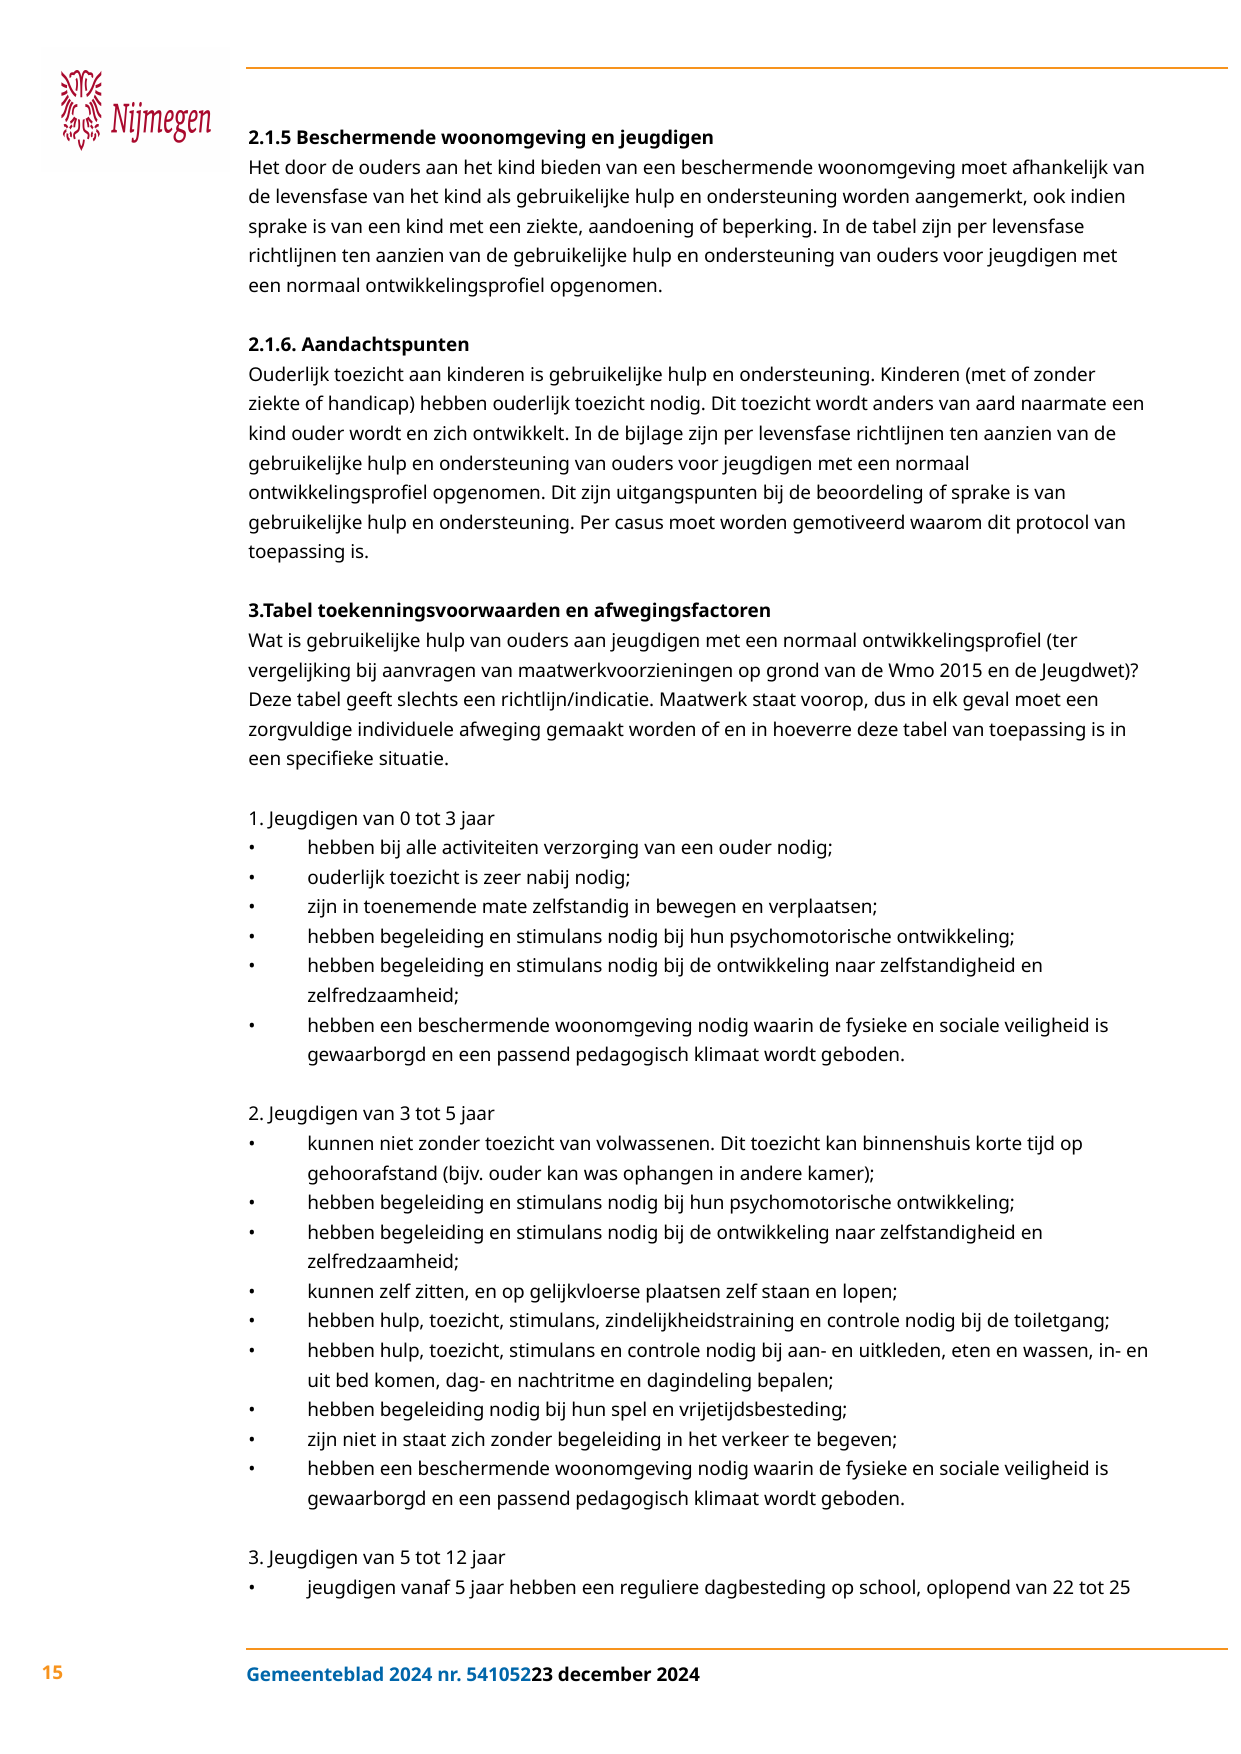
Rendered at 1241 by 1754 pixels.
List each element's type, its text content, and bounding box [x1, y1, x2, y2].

text 1. Jeugdigen van 0 tot 3 jaar [248, 805, 1152, 831]
picture [41, 47, 231, 172]
list jeugdigen vanaf 5 jaar hebben een reguliere dagbesteding op school, oplopend van 22 tot 25 [248, 1574, 1152, 1600]
text Ouderlijk toezicht aan kinderen is gebruikelijke hulp en ondersteuning. Kinderen (met of zonder ziekte of handicap) hebben ouderlijk toezicht nodig. Dit toezicht wordt anders van aard naarmate een kind ouder wordt en zich ontwikkelt. In de bijlage zijn per levensfase richtlijnen ten aanzien van de gebruikelijke hulp en ondersteuning van ouders voor jeugdigen met een normaal ontwikkelingsprofiel opgenomen. Dit zijn uitgangspunten bij de beoordeling of sprake is van gebruikelijke hulp en ondersteuning. Per casus moet worden gemotiveerd waarom dit protocol van toepassing is. [248, 361, 1152, 564]
list zijn niet in staat zich zonder begeleiding in het verkeer te begeven; [248, 1426, 1152, 1452]
text 3.Tabel toekenningsvoorwaarden en afwegingsfactoren [248, 598, 1152, 623]
list kunnen zelf zitten, en op gelijkvloerse plaatsen zelf staan en lopen; [248, 1278, 1152, 1304]
text 2. Jeugdigen van 3 tot 5 jaar [248, 1101, 1152, 1126]
list hebben begeleiding nodig bij hun spel en vrijetijdsbesteding; [248, 1396, 1152, 1422]
list hebben begeleiding en stimulans nodig bij hun psychomotorische ontwikkeling; [248, 1189, 1152, 1215]
list hebben begeleiding en stimulans nodig bij de ontwikkeling naar zelfstandigheid en zelfredzaamheid; [248, 953, 1152, 1008]
text 3. Jeugdigen van 5 tot 12 jaar [248, 1544, 1152, 1570]
list hebben begeleiding en stimulans nodig bij de ontwikkeling naar zelfstandigheid en zelfredzaamheid; [248, 1219, 1152, 1274]
text 2.1.5 Beschermende woonomgeving en jeugdigen [248, 124, 1152, 150]
list hebben hulp, toezicht, stimulans, zindelijkheidstraining en controle nodig bij de toiletgang; [248, 1308, 1152, 1333]
list hebben bij alle activiteiten verzorging van een ouder nodig; [248, 834, 1152, 860]
text 2.1.6. Aandachtspunten [248, 331, 1152, 357]
list hebben een beschermende woonomgeving nodig waarin de fysieke en sociale veiligheid is gewaarborgd en een passend pedagogisch klimaat wordt geboden. [248, 1012, 1152, 1067]
list zijn in toenemende mate zelfstandig in bewegen en verplaatsen; [248, 893, 1152, 919]
list hebben begeleiding en stimulans nodig bij hun psychomotorische ontwikkeling; [248, 923, 1152, 949]
list hebben een beschermende woonomgeving nodig waarin de fysieke en sociale veiligheid is gewaarborgd en een passend pedagogisch klimaat wordt geboden. [248, 1456, 1152, 1511]
text Het door de ouders aan het kind bieden van een beschermende woonomgeving moet afhankelijk van de levensfase van het kind als gebruikelijke hulp en ondersteuning worden aangemerkt, ook indien sprake is van een kind met een ziekte, aandoening of beperking. In de tabel zijn per levensfase richtlijnen ten aanzien van de gebruikelijke hulp en ondersteuning van ouders voor jeugdigen met een normaal ontwikkelingsprofiel opgenomen. [248, 154, 1152, 298]
list ouderlijk toezicht is zeer nabij nodig; [248, 864, 1152, 890]
text Wat is gebruikelijke hulp van ouders aan jeugdigen met een normaal ontwikkelingsprofiel (ter vergelijking bij aanvragen van maatwerkvoorzieningen op grond van de Wmo 2015 en de Jeugdwet)? Deze tabel geeft slechts een richtlijn/indicatie. Maatwerk staat voorop, dus in elk geval moet een zorgvuldige individuele afweging gemaakt worden of en in hoeverre deze tabel van toepassing is in een specifieke situatie. [248, 627, 1152, 771]
list kunnen niet zonder toezicht van volwassenen. Dit toezicht kan binnenshuis korte tijd op gehoorafstand (bijv. ouder kan was ophangen in andere kamer); [248, 1130, 1152, 1186]
list hebben hulp, toezicht, stimulans en controle nodig bij aan- en uitkleden, eten en wassen, in- en uit bed komen, dag- en nachtritme en dagindeling bepalen; [248, 1337, 1152, 1393]
